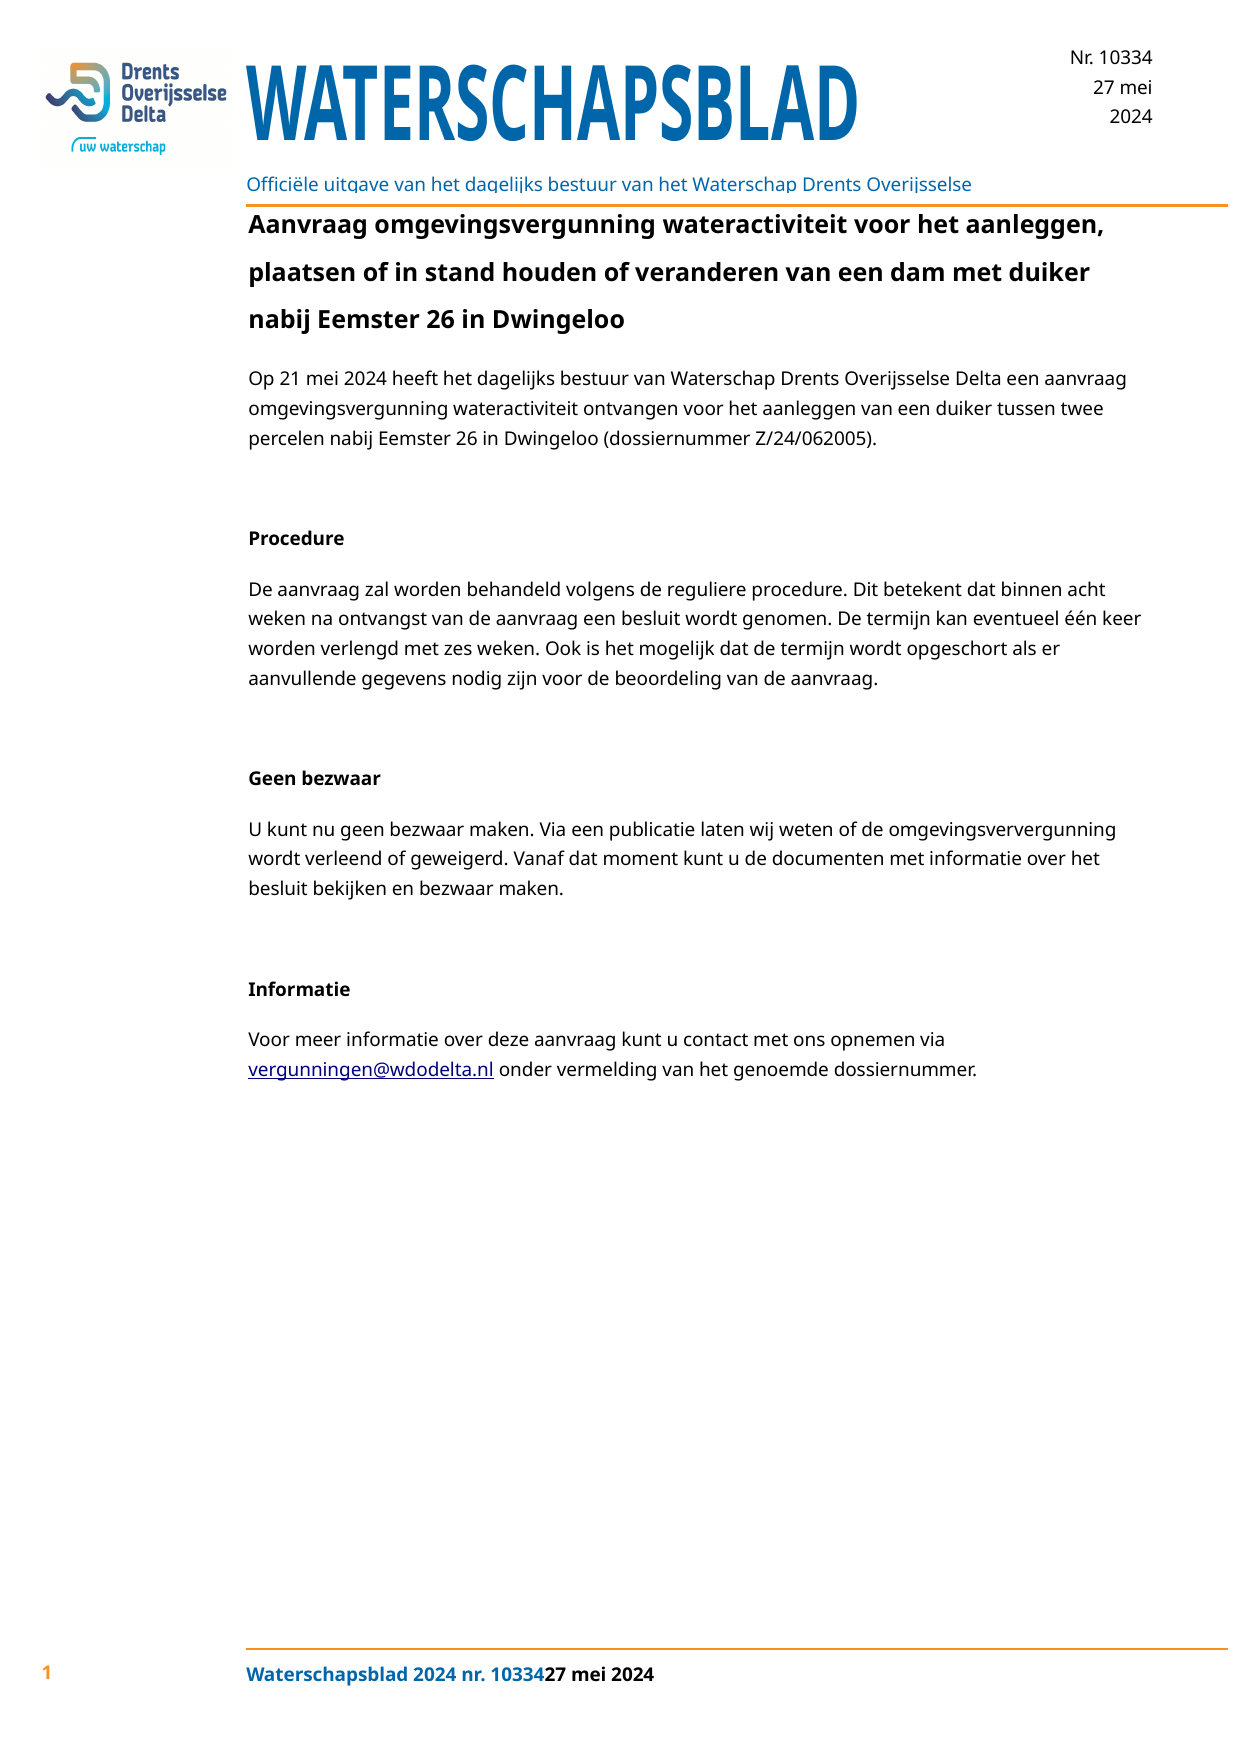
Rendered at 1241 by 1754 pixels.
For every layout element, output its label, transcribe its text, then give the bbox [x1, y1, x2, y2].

text Op 21 mei 2024 heeft het dagelijks bestuur van Waterschap Drents Overijsselse Delta een aanvraag omgevingsvergunning wateractiviteit ontvangen voor het aanleggen van een duiker tussen twee percelen nabij Eemster 26 in Dwingeloo (dossiernummer Z/24/062005). [248, 366, 1152, 450]
text Procedure [248, 526, 1152, 551]
text U kunt nu geen bezwaar maken. Via een publicatie laten wij weten of de omgevingsververgunning wordt verleend of geweigerd. Vanaf dat moment kunt u de documenten met informatie over het besluit bekijken en bezwaar maken. [248, 816, 1152, 901]
text Aanvraag omgevingsvergunning wateractiviteit voor het aanleggen, plaatsen of in stand houden of veranderen van een dam met duiker nabij Eemster 26 in Dwingeloo [248, 207, 1152, 336]
text Voor meer informatie over deze aanvraag kunt u contact met ons opnemen via vergunningen@wdodelta.nl onder vermelding van het genoemde dossiernummer. [248, 1026, 1152, 1082]
picture [41, 47, 231, 172]
text De aanvraag zal worden behandeld volgens de reguliere procedure. Dit betekent dat binnen acht weken na ontvangst van de aanvraag een besluit wordt genomen. De termijn kan eventueel één keer worden verlengd met zes weken. Ook is het mogelijk dat de termijn wordt opgeschort als er aanvullende gegevens nodig zijn voor de beoordeling van de aanvraag. [248, 576, 1152, 690]
text Informatie [248, 976, 1152, 1002]
text Geen bezwaar [248, 766, 1152, 791]
